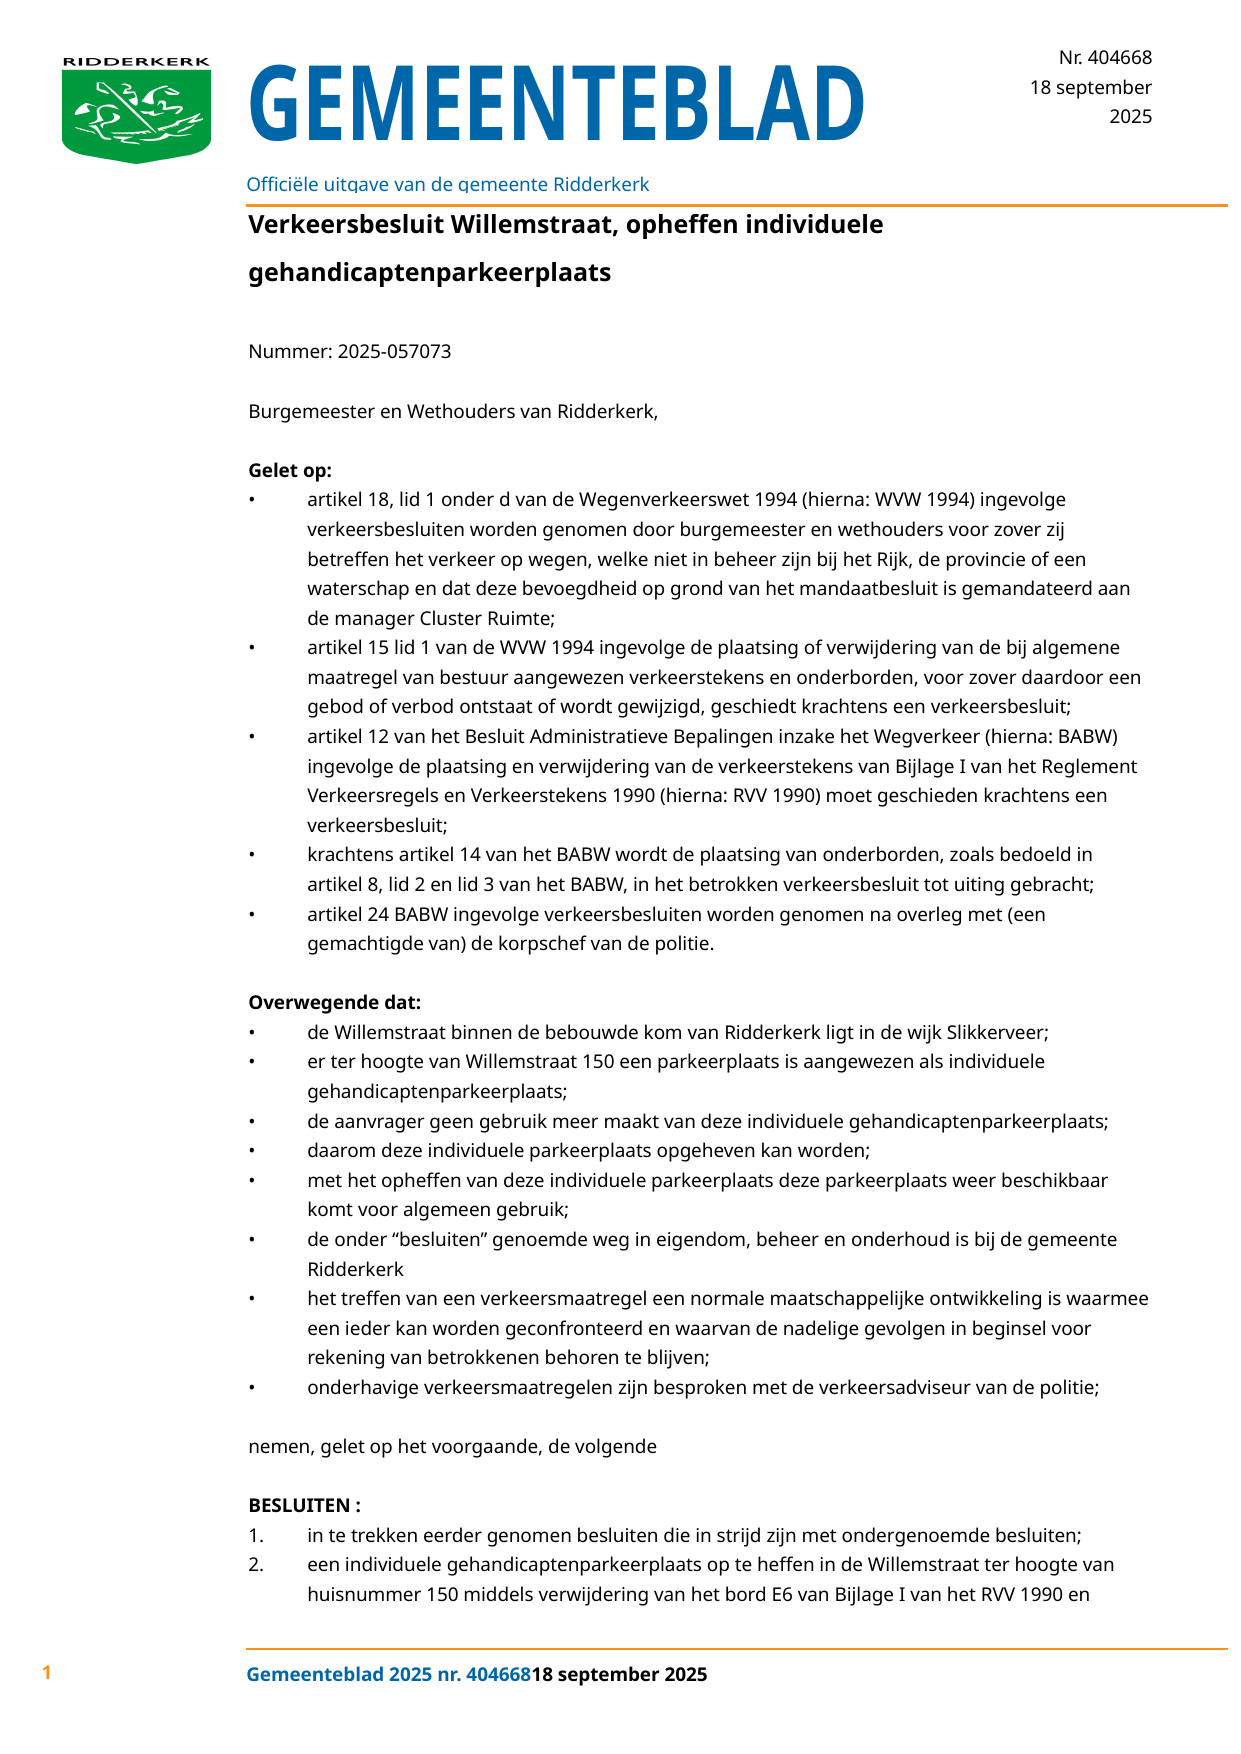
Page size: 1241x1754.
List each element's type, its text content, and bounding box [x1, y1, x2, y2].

list een individuele gehandicaptenparkeerplaats op te heffen in de Willemstraat ter hoogte van huisnummer 150 middels verwijdering van het bord E6 van Bijlage I van het RVV 1990 en [248, 1552, 1152, 1607]
list in te trekken eerder genomen besluiten die in strijd zijn met ondergenoemde besluiten; [248, 1522, 1152, 1548]
text Gelet op: [248, 457, 1152, 483]
list artikel 18, lid 1 onder d van de Wegenverkeerswet 1994 (hierna: WVW 1994) ingevolge verkeersbesluiten worden genomen door burgemeester en wethouders voor zover zij betreffen het verkeer op wegen, welke niet in beheer zijn bij het Rijk, de provincie of een waterschap en dat deze bevoegdheid op grond van het mandaatbesluit is gemandateerd aan de manager Cluster Ruimte; [248, 487, 1152, 631]
list het treffen van een verkeersmaatregel een normale maatschappelijke ontwikkeling is waarmee een ieder kan worden geconfronteerd en waarvan de nadelige gevolgen in beginsel voor rekening van betrokkenen behoren te blijven; [248, 1285, 1152, 1370]
list artikel 15 lid 1 van de WVW 1994 ingevolge de plaatsing of verwijdering van de bij algemene maatregel van bestuur aangewezen verkeerstekens en onderborden, voor zover daardoor een gebod of verbod ontstaat of wordt gewijzigd, geschiedt krachtens een verkeersbesluit; [248, 634, 1152, 719]
list artikel 12 van het Besluit Administratieve Bepalingen inzake het Wegverkeer (hierna: BABW) ingevolge de plaatsing en verwijdering van de verkeerstekens van Bijlage I van het Reglement Verkeersregels en Verkeerstekens 1990 (hierna: RVV 1990) moet geschieden krachtens een verkeersbesluit; [248, 723, 1152, 838]
list onderhavige verkeersmaatregelen zijn besproken met de verkeersadviseur van de politie; [248, 1374, 1152, 1400]
text BESLUITEN : [248, 1492, 1152, 1518]
list krachtens artikel 14 van het BABW wordt de plaatsing van onderborden, zoals bedoeld in artikel 8, lid 2 en lid 3 van het BABW, in het betrokken verkeersbesluit tot uiting gebracht; [248, 842, 1152, 897]
text Verkeersbesluit Willemstraat, opheffen individuele gehandicaptenparkeerplaats [248, 207, 1152, 288]
list met het opheffen van deze individuele parkeerplaats deze parkeerplaats weer beschikbaar komt voor algemeen gebruik; [248, 1167, 1152, 1222]
picture [41, 47, 231, 172]
text Nummer: 2025-057073 [248, 339, 1152, 364]
list de aanvrager geen gebruik meer maakt van deze individuele gehandicaptenparkeerplaats; [248, 1108, 1152, 1133]
list de onder “besluiten” genoemde weg in eigendom, beheer en onderhoud is bij de gemeente Ridderkerk [248, 1226, 1152, 1281]
text Overwegende dat: [248, 989, 1152, 1015]
list daarom deze individuele parkeerplaats opgeheven kan worden; [248, 1137, 1152, 1163]
list er ter hoogte van Willemstraat 150 een parkeerplaats is aangewezen als individuele gehandicaptenparkeerplaats; [248, 1049, 1152, 1104]
list artikel 24 BABW ingevolge verkeersbesluiten worden genomen na overleg met (een gemachtigde van) de korpschef van de politie. [248, 901, 1152, 956]
text Burgemeester en Wethouders van Ridderkerk, [248, 398, 1152, 423]
text nemen, gelet op het voorgaande, de volgende [248, 1433, 1152, 1459]
list de Willemstraat binnen de bebouwde kom van Ridderkerk ligt in de wijk Slikkerveer; [248, 1019, 1152, 1045]
